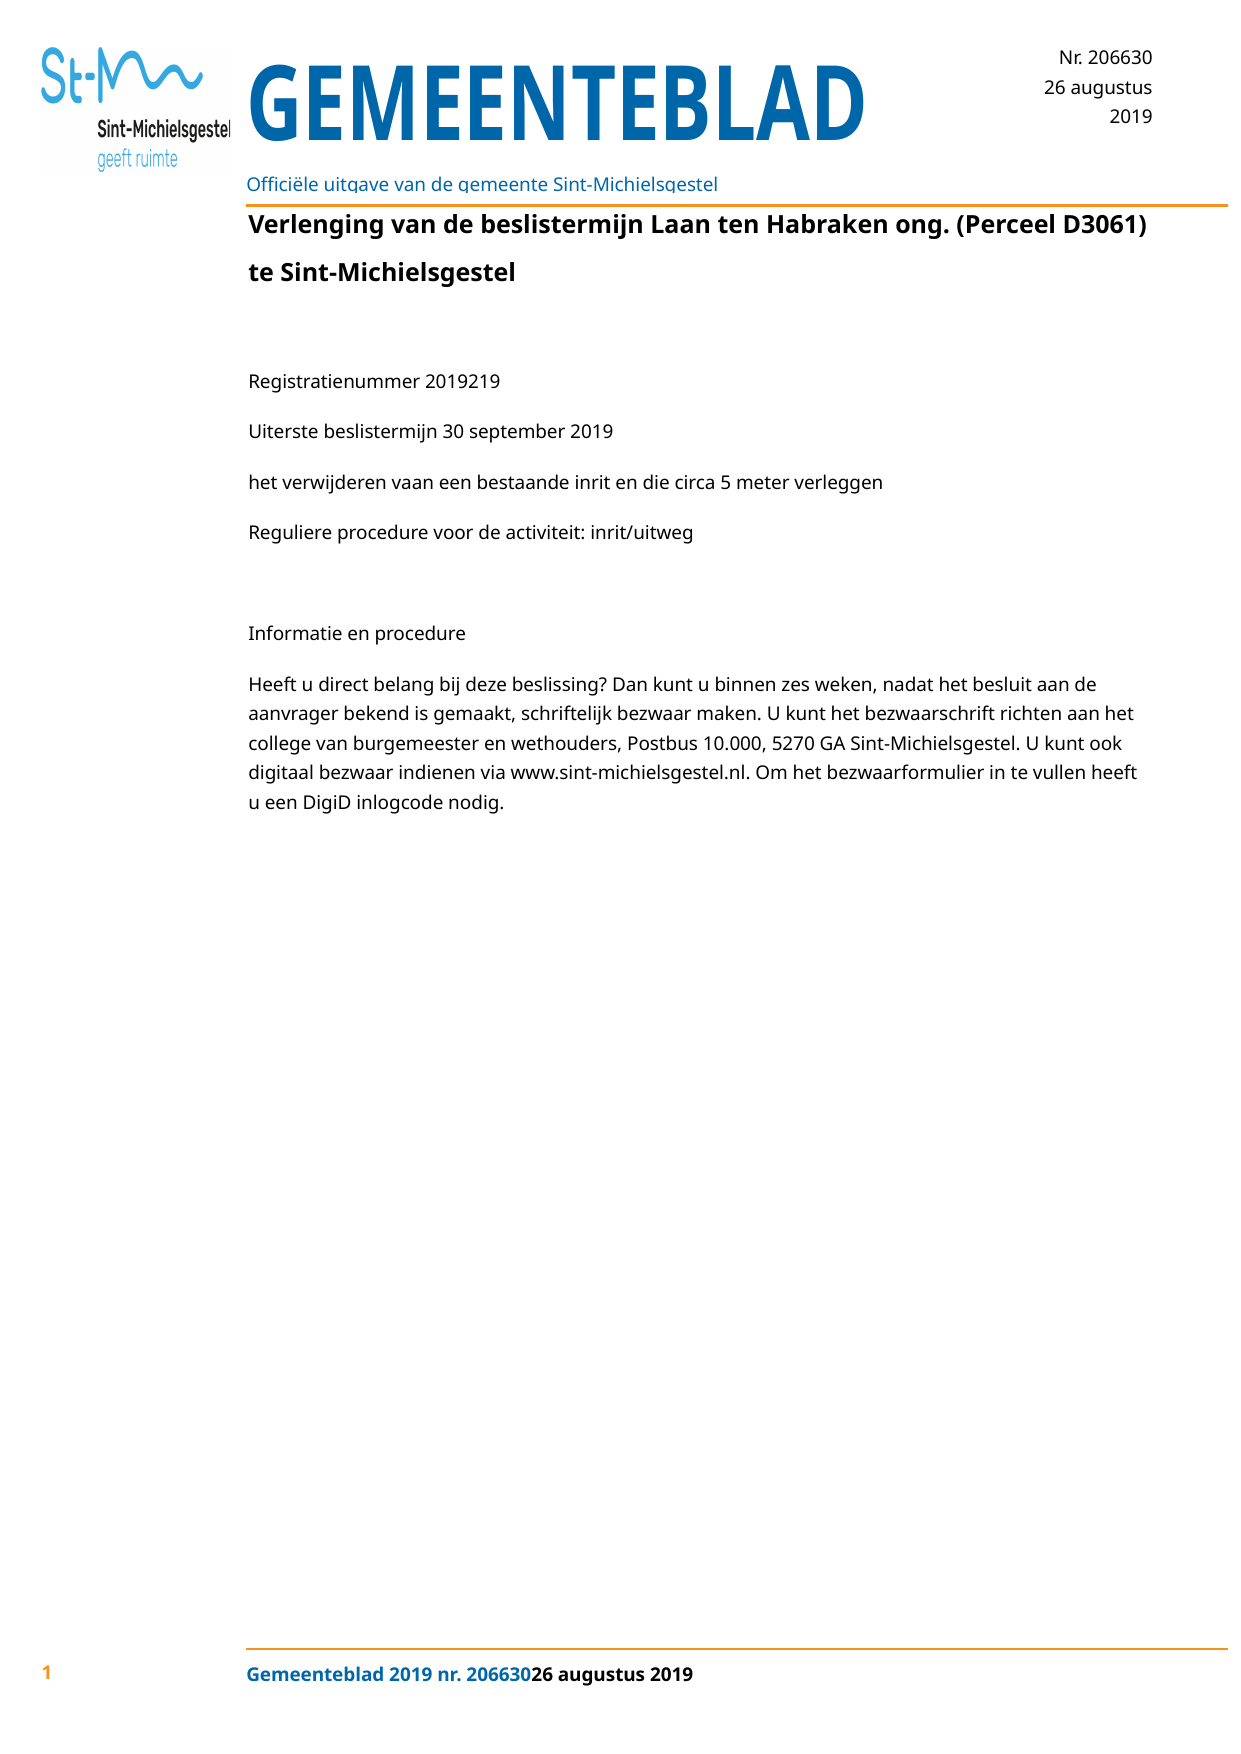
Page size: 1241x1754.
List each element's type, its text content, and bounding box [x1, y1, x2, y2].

text Verlenging van de beslistermijn Laan ten Habraken ong. (Perceel D3061) te Sint-Michielsgestel [248, 207, 1152, 288]
text Heeft u direct belang bij deze beslissing? Dan kunt u binnen zes weken, nadat het besluit aan de aanvrager bekend is gemaakt, schriftelijk bezwaar maken. U kunt het bezwaarschrift richten aan het college van burgemeester en wethouders, Postbus 10.000, 5270 GA Sint-Michielsgestel. U kunt ook digitaal bezwaar indienen via www.sint-michielsgestel.nl. Om het bezwaarformulier in te vullen heeft u een DigiD inlogcode nodig. [248, 671, 1152, 815]
text Informatie en procedure [248, 620, 1152, 646]
picture [41, 47, 231, 172]
text Uiterste beslistermijn 30 september 2019 [248, 419, 1152, 444]
text Reguliere procedure voor de activiteit: inrit/uitweg [248, 519, 1152, 545]
text Registratienummer 2019219 [248, 368, 1152, 394]
text het verwijderen vaan een bestaande inrit en die circa 5 meter verleggen [248, 469, 1152, 495]
